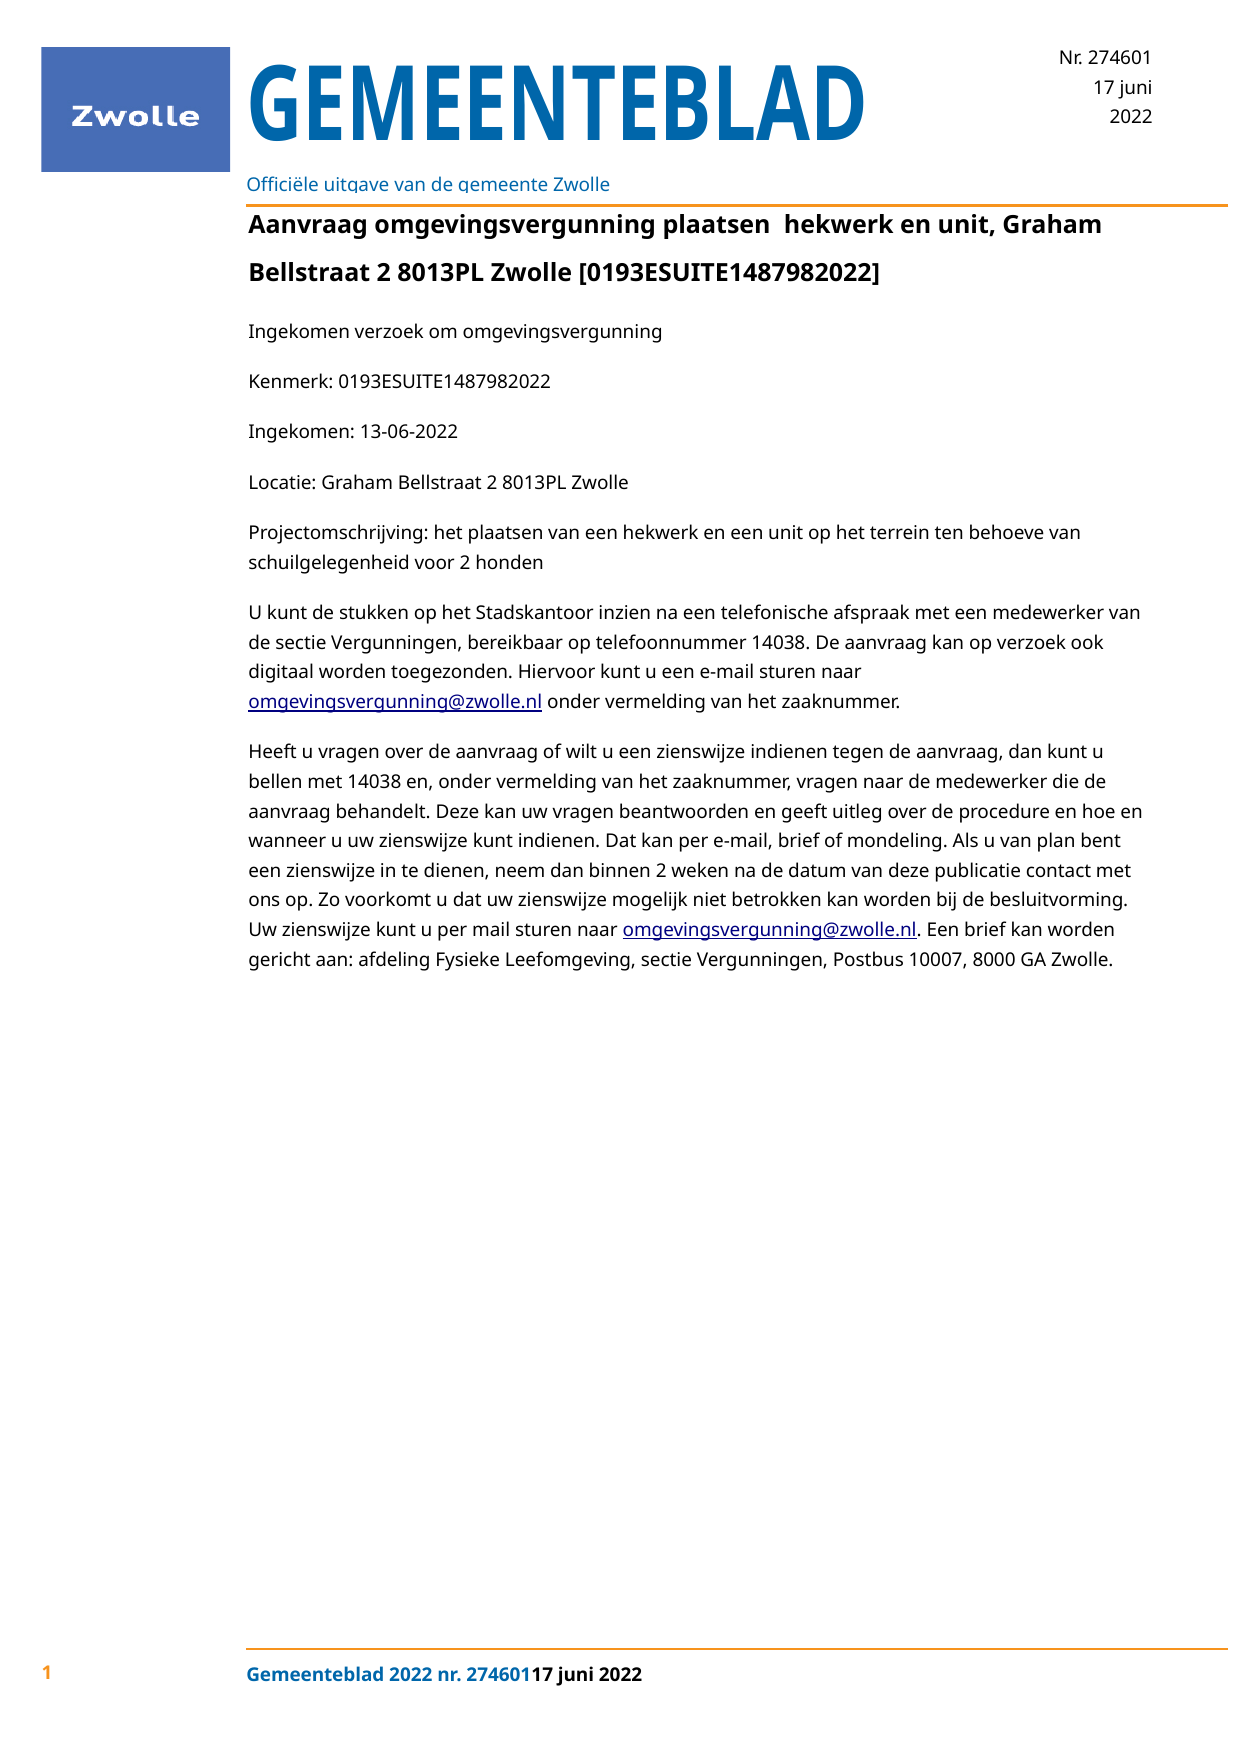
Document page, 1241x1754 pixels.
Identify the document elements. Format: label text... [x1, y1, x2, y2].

text Ingekomen: 13-06-2022 [248, 419, 1152, 444]
text Projectomschrijving: het plaatsen van een hekwerk en een unit op het terrein ten behoeve van schuilgelegenheid voor 2 honden [248, 519, 1152, 575]
picture [41, 47, 231, 172]
text Aanvraag omgevingsvergunning plaatsen hekwerk en unit, Graham Bellstraat 2 8013PL Zwolle [0193ESUITE1487982022] [248, 207, 1152, 288]
text Locatie: Graham Bellstraat 2 8013PL Zwolle [248, 469, 1152, 495]
text Ingekomen verzoek om omgevingsvergunning [248, 318, 1152, 344]
text U kunt de stukken op het Stadskantoor inzien na een telefonische afspraak met een medewerker van de sectie Vergunningen, bereikbaar op telefoonnummer 14038. De aanvraag kan op verzoek ook digitaal worden toegezonden. Hiervoor kunt u een e-mail sturen naar omgevingsvergunning@zwolle.nl onder vermelding van het zaaknummer. [248, 599, 1152, 714]
text Heeft u vragen over de aanvraag of wilt u een zienswijze indienen tegen de aanvraag, dan kunt u bellen met 14038 en, onder vermelding van het zaaknummer, vragen naar de medewerker die de aanvraag behandelt. Deze kan uw vragen beantwoorden en geeft uitleg over de procedure en hoe en wanneer u uw zienswijze kunt indienen. Dat kan per e-mail, brief of mondeling. Als u van plan bent een zienswijze in te dienen, neem dan binnen 2 weken na de datum van deze publicatie contact met ons op. Zo voorkomt u dat uw zienswijze mogelijk niet betrokken kan worden bij de besluitvorming. Uw zienswijze kunt u per mail sturen naar omgevingsvergunning@zwolle.nl. Een brief kan worden gericht aan: afdeling Fysieke Leefomgeving, sectie Vergunningen, Postbus 10007, 8000 GA Zwolle. [248, 739, 1152, 972]
text Kenmerk: 0193ESUITE1487982022 [248, 368, 1152, 394]
